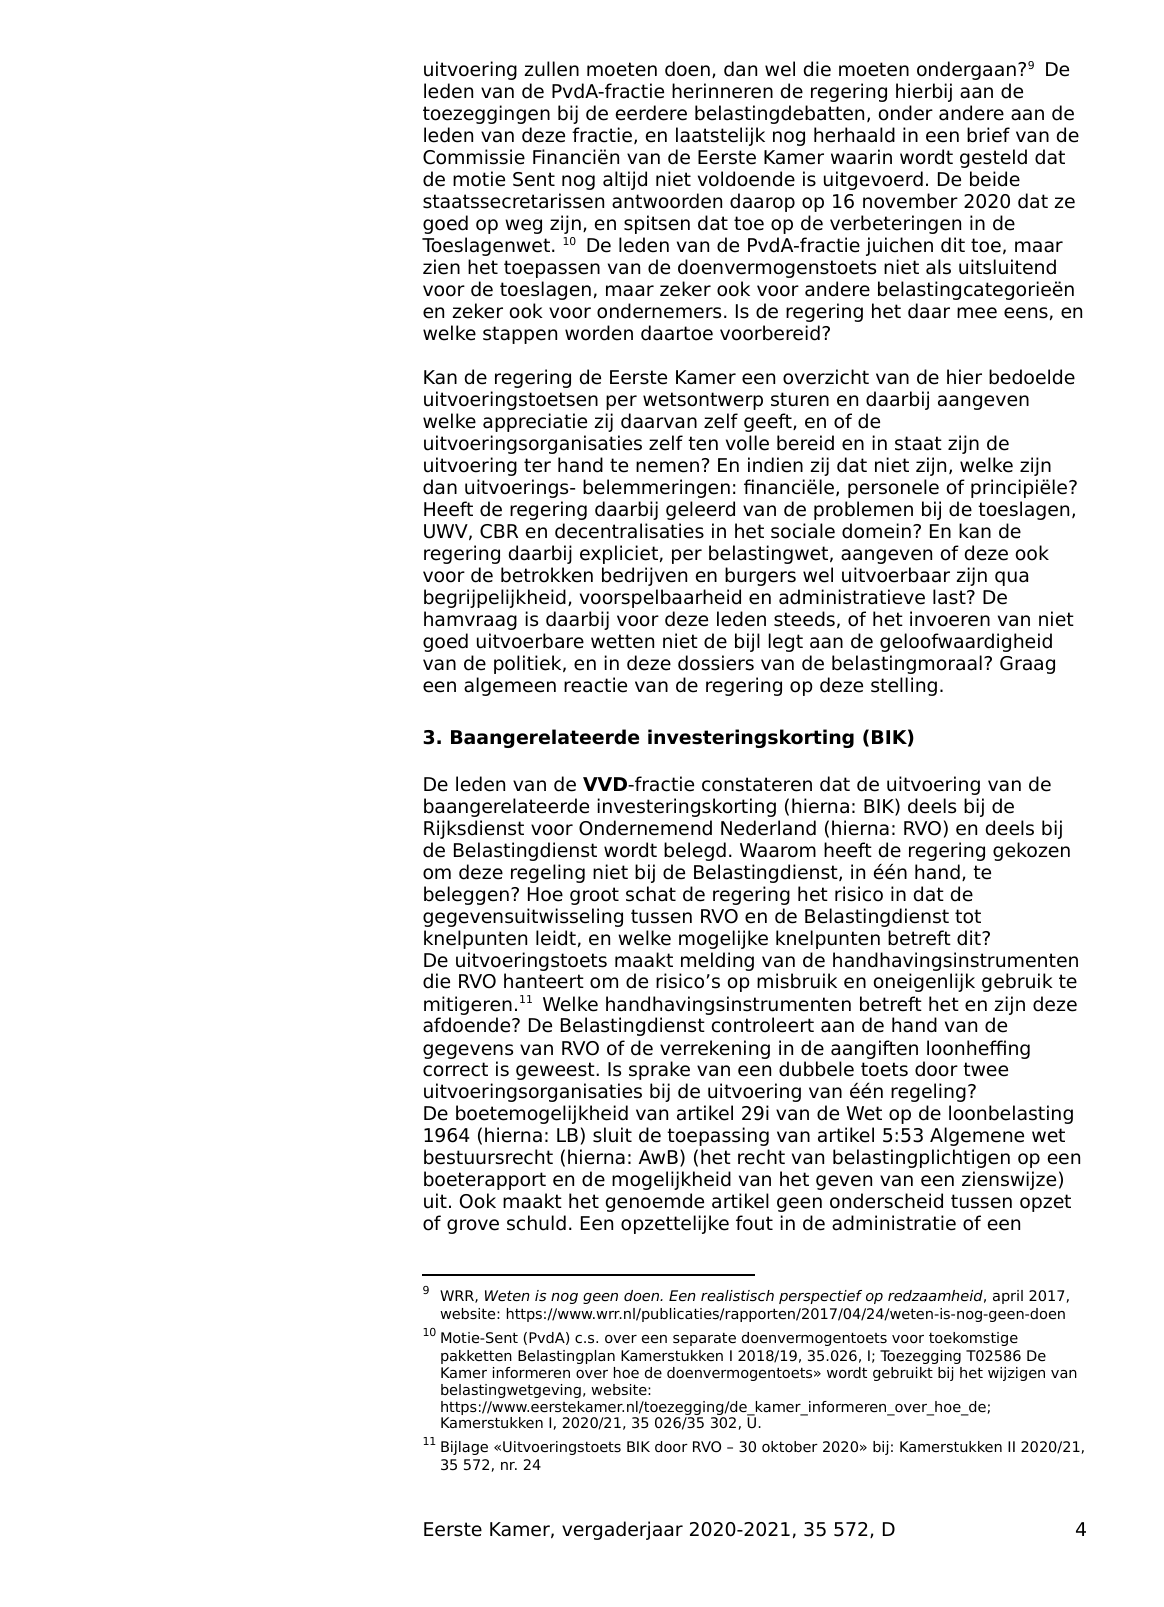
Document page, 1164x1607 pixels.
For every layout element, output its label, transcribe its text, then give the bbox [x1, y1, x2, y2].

text De uitvoeringstoets maakt melding van de handhavingsinstrumenten die RVO hanteert om de risico’s op misbruik en oneigenlijk gebruik te mitigeren. Welke handhavingsinstrumenten betreft het en zijn deze afdoende? De Belastingdienst controleert aan de hand van de gegevens van RVO of de verrekening in de aangiften loonheffing correct is geweest. Is sprake van een dubbele toets door twee uitvoeringsorganisaties bij de uitvoering van één regeling? [422, 949, 1087, 1103]
text De boetemogelijkheid van artikel 29i van de Wet op de loonbelasting 1964 (hierna: LB) sluit de toepassing van artikel 5:53 Algemene wet bestuursrecht (hierna: AwB) (het recht van belastingplichtigen op een boeterapport en de mogelijkheid van het geven van een zienswijze) uit. Ook maakt het genoemde artikel geen onderscheid tussen opzet of grove schuld. Een opzettelijke fout in de administratie of een [422, 1103, 1087, 1235]
text Motie-Sent (PvdA) c.s. over een separate doenvermogentoets voor toekomstige pakketten Belastingplan Kamerstukken I 2018/19, 35.026, I; Toezegging T02586 De Kamer informeren over hoe de doenvermogentoets» wordt gebruikt bij het wijzigen van belastingwetgeving, website: https://www.eerstekamer.nl/toezegging/de_kamer_informeren_over_hoe_de; Kamerstukken I, 2020/21, 35 026/35 302, U. [422, 1326, 1087, 1432]
text Kan de regering de Eerste Kamer een overzicht van de hier bedoelde uitvoeringstoetsen per wetsontwerp sturen en daarbij aangeven welke appreciatie zij daarvan zelf geeft, en of de uitvoeringsorganisaties zelf ten volle bereid en in staat zijn de uitvoering ter hand te nemen? En indien zij dat niet zijn, welke zijn dan uitvoerings- belemmeringen: financiële, personele of principiële? Heeft de regering daarbij geleerd van de problemen bij de toeslagen, UWV, CBR en decentralisaties in het sociale domein? En kan de regering daarbij expliciet, per belastingwet, aangeven of deze ook voor de betrokken bedrijven en burgers wel uitvoerbaar zijn qua begrijpelijkheid, voorspelbaarheid en administratieve last? De hamvraag is daarbij voor deze leden steeds, of het invoeren van niet goed uitvoerbare wetten niet de bijl legt aan de geloofwaardigheid van de politiek, en in deze dossiers van de belastingmoraal? Graag een algemeen reactie van de regering op deze stelling. [422, 367, 1087, 697]
subtitle 3. Baangerelateerde investeringskorting (BIK) [422, 727, 1087, 749]
text Bijlage «Uitvoeringstoets BIK door RVO – 30 oktober 2020» bij: Kamerstukken II 2020/21, 35 572, nr. 24 [422, 1435, 1087, 1474]
text WRR, Weten is nog geen doen. Een realistisch perspectief op redzaamheid, april 2017, website: https://www.wrr.nl/publicaties/rapporten/2017/04/24/weten-is-nog-geen-doen [422, 1284, 1087, 1323]
text De leden van de VVD-fractie constateren dat de uitvoering van de baangerelateerde investeringskorting (hierna: BIK) deels bij de Rijksdienst voor Ondernemend Nederland (hierna: RVO) en deels bij de Belastingdienst wordt belegd. Waarom heeft de regering gekozen om deze regeling niet bij de Belastingdienst, in één hand, te beleggen? Hoe groot schat de regering het risico in dat de gegevensuitwisseling tussen RVO en de Belastingdienst tot knelpunten leidt, en welke mogelijke knelpunten betreft dit? [422, 774, 1087, 949]
text uitvoering zullen moeten doen, dan wel die moeten ondergaan? De leden van de PvdA-fractie herinneren de regering hierbij aan de toezeggingen bij de eerdere belastingdebatten, onder andere aan de leden van deze fractie, en laatstelijk nog herhaald in een brief van de Commissie Financiën van de Eerste Kamer waarin wordt gesteld dat de motie Sent nog altijd niet voldoende is uitgevoerd. De beide staatssecretarissen antwoorden daarop op 16 november 2020 dat ze goed op weg zijn, en spitsen dat toe op de verbeteringen in de Toeslagenwet. De leden van de PvdA-fractie juichen dit toe, maar zien het toepassen van de doenvermogenstoets niet als uitsluitend voor de toeslagen, maar zeker ook voor andere belastingcategorieën en zeker ook voor ondernemers. Is de regering het daar mee eens, en welke stappen worden daartoe voorbereid? [422, 59, 1087, 345]
